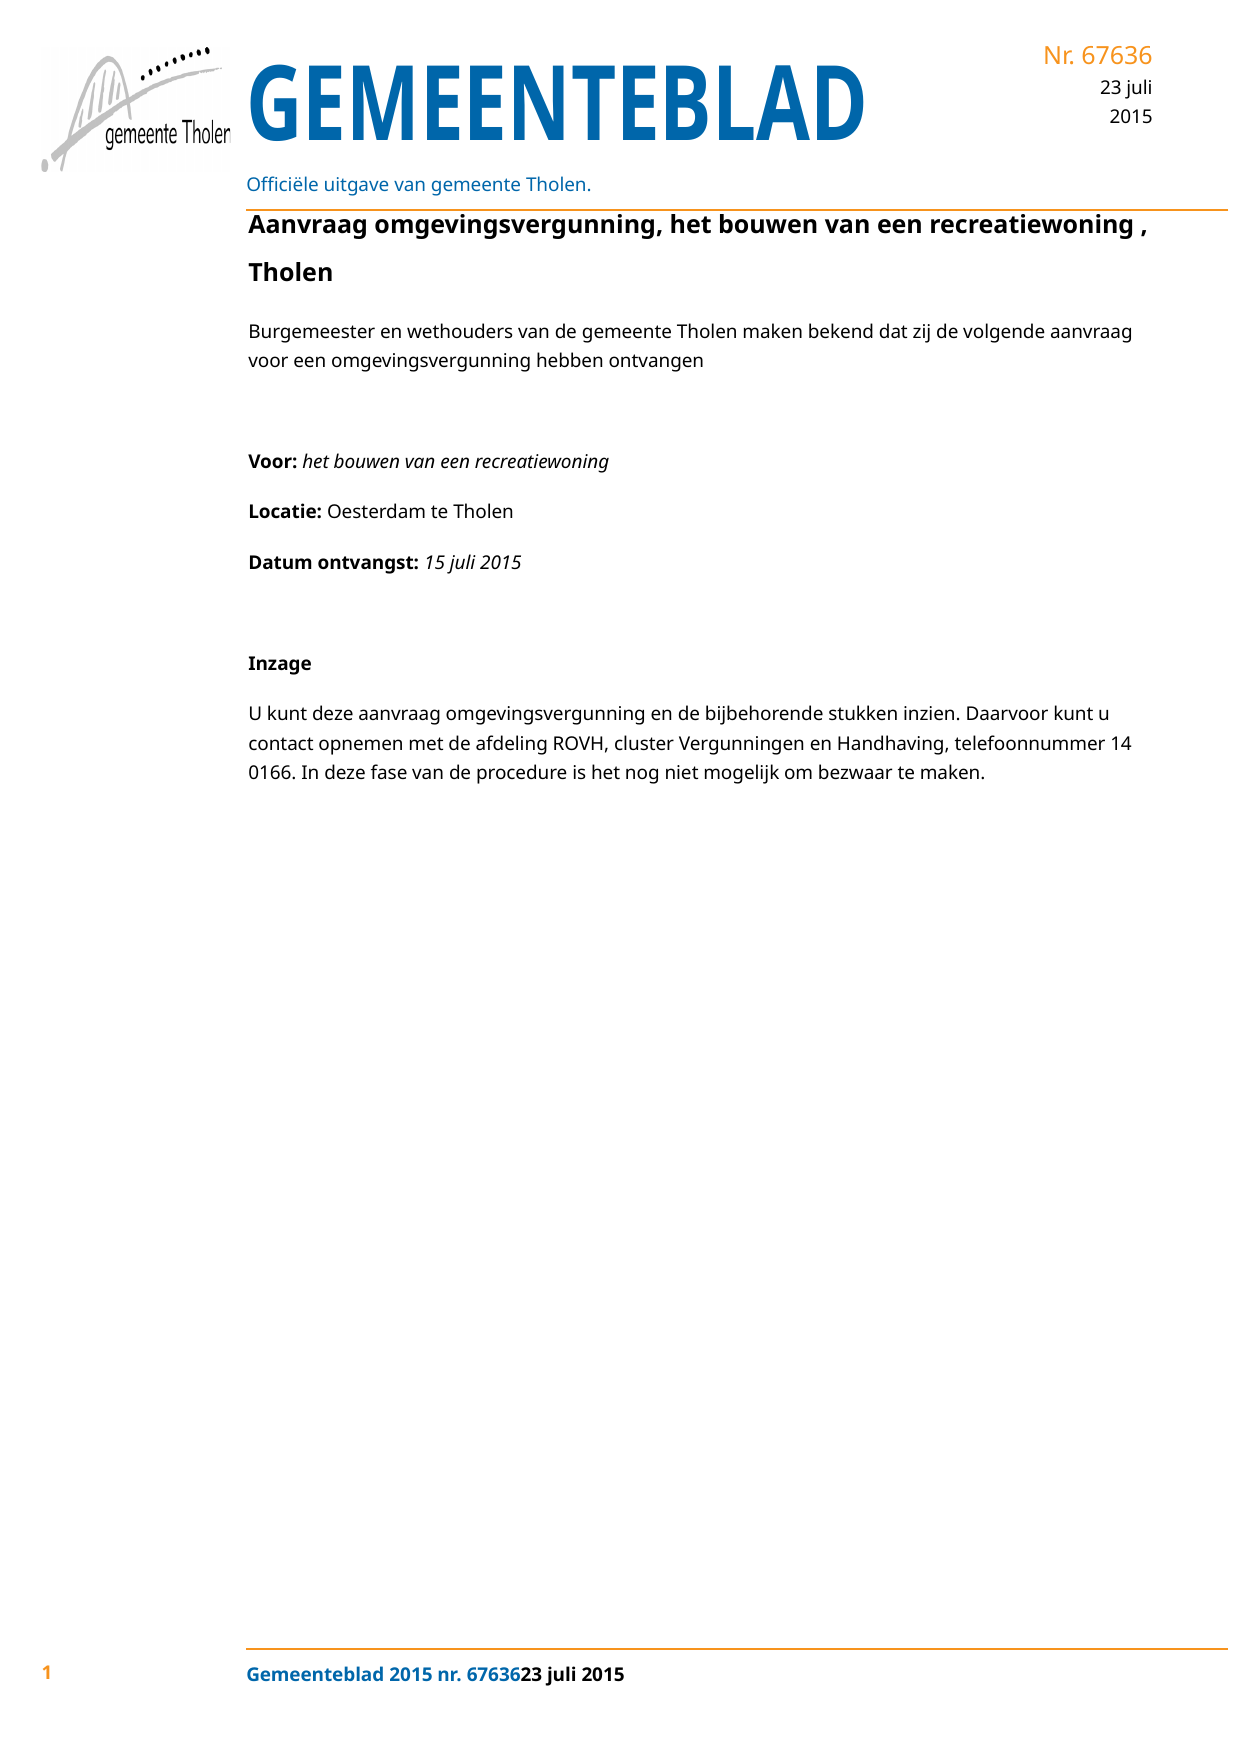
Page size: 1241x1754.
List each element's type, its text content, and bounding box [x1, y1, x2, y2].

text Burgemeester en wethouders van de gemeente Tholen maken bekend dat zij de volgende aanvraag voor een omgevingsvergunning hebben ontvangen [248, 318, 1152, 373]
text U kunt deze aanvraag omgevingsvergunning en de bijbehorende stukken inzien. Daarvoor kunt u contact opnemen met de afdeling ROVH, cluster Vergunningen en Handhaving, telefoonnummer 14 0166. In deze fase van de procedure is het nog niet mogelijk om bezwaar te maken. [248, 700, 1152, 785]
text Locatie: Oesterdam te Tholen [248, 499, 1152, 524]
picture [41, 47, 231, 172]
text Inzage [248, 650, 1152, 676]
text Voor: het bouwen van een recreatiewoning [248, 448, 1152, 474]
text Datum ontvangst: 15 juli 2015 [248, 549, 1152, 575]
text Aanvraag omgevingsvergunning, het bouwen van een recreatiewoning , Tholen [248, 211, 1152, 288]
